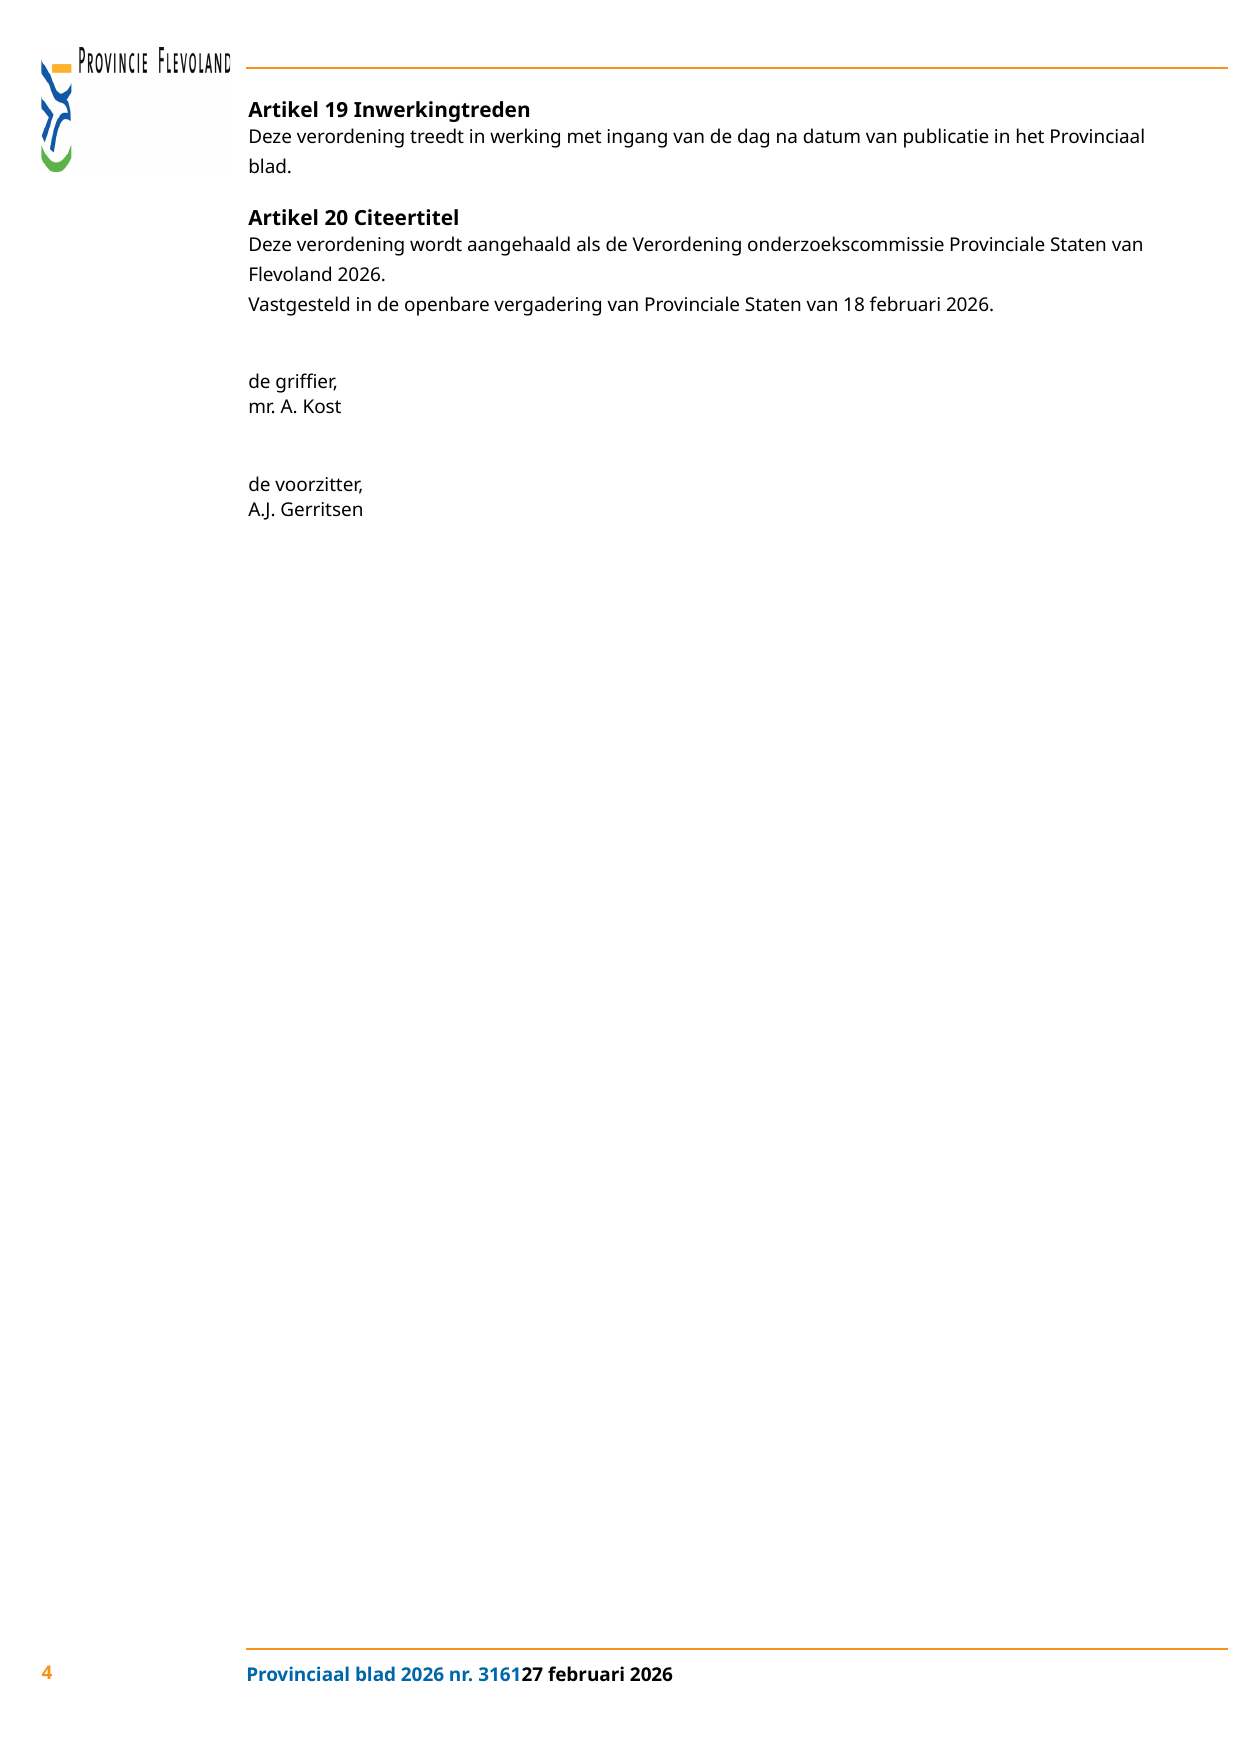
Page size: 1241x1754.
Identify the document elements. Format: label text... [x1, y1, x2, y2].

text Deze verordening treedt in werking met ingang van de dag na datum van publicatie in het Provinciaal blad. [248, 123, 1152, 178]
text mr. A. Kost [248, 394, 1152, 419]
text A.J. Gerritsen [248, 497, 1152, 522]
text de voorzitter, [248, 471, 1152, 497]
text Vastgesteld in de openbare vergadering van Provinciale Staten van 18 februari 2026. [248, 291, 1152, 317]
text de griffier, [248, 368, 1152, 394]
text Deze verordening wordt aangehaald als de Verordening onderzoekscommissie Provinciale Staten van Flevoland 2026. [248, 232, 1152, 287]
text Artikel 19 Inwerkingtreden [248, 95, 1152, 123]
picture [41, 47, 231, 172]
text Artikel 20 Citeertitel [248, 203, 1152, 232]
